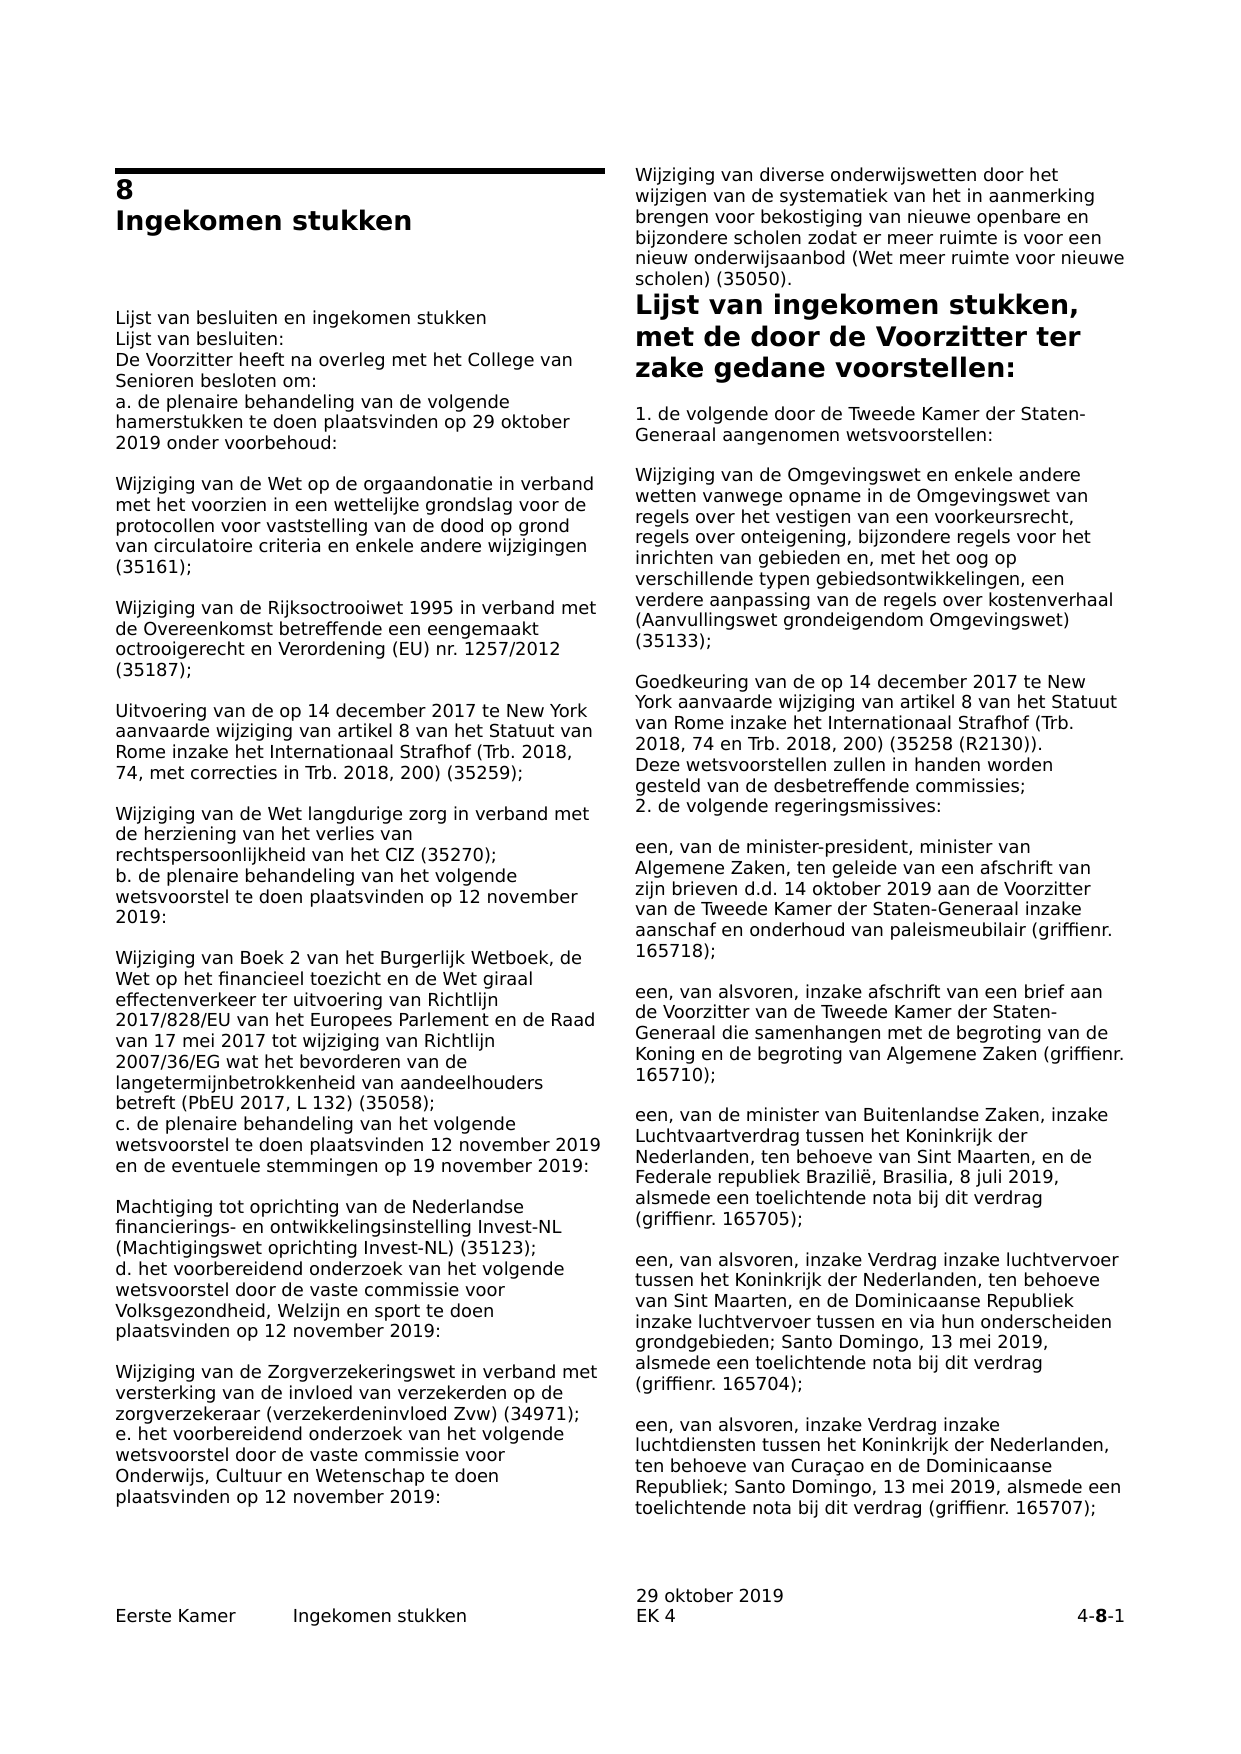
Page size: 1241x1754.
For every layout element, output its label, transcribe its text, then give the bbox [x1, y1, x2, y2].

text een, van alsvoren, inzake Verdrag inzake luchtvervoer tussen het Koninkrijk der Nederlanden, ten behoeve van Sint Maarten, en de Dominicaanse Republiek inzake luchtvervoer tussen en via hun onderscheiden grondgebieden; Santo Domingo, 13 mei 2019, alsmede een toelichtende nota bij dit verdrag (griffienr. 165704); [635, 1249, 1125, 1394]
text d. het voorbereidend onderzoek van het volgende wetsvoorstel door de vaste commissie voor Volksgezondheid, Welzijn en sport te doen plaatsvinden op 12 november 2019: [115, 1259, 605, 1342]
text een, van alsvoren, inzake afschrift van een brief aan de Voorzitter van de Tweede Kamer der Staten-Generaal die samenhangen met de begroting van de Koning en de begroting van Algemene Zaken (griffienr. 165710); [635, 981, 1125, 1085]
text Lijst van besluiten en ingekomen stukken [115, 308, 605, 329]
text een, van de minister-president, minister van Algemene Zaken, ten geleide van een afschrift van zijn brieven d.d. 14 oktober 2019 aan de Voorzitter van de Tweede Kamer der Staten-Generaal inzake aanschaf en onderhoud van paleismeubilair (griffienr. 165718); [635, 837, 1125, 961]
text e. het voorbereidend onderzoek van het volgende wetsvoorstel door de vaste commissie voor Onderwijs, Cultuur en Wetenschap te doen plaatsvinden op 12 november 2019: [115, 1424, 605, 1507]
text c. de plenaire behandeling van het volgende wetsvoorstel te doen plaatsvinden 12 november 2019 en de eventuele stemmingen op 19 november 2019: [115, 1114, 605, 1176]
text b. de plenaire behandeling van het volgende wetsvoorstel te doen plaatsvinden op 12 november 2019: [115, 866, 605, 928]
text Wijziging van de Wet op de orgaandonatie in verband met het voorzien in een wettelijke grondslag voor de protocollen voor vaststelling van de dood op grond van circulatoire criteria en enkele andere wijzigingen (35161); [115, 474, 605, 578]
text een, van de minister van Buitenlandse Zaken, inzake Luchtvaartverdrag tussen het Koninkrijk der Nederlanden, ten behoeve van Sint Maarten, en de Federale republiek Brazilië, Brasilia, 8 juli 2019, alsmede een toelichtende nota bij dit verdrag (griffienr. 165705); [635, 1105, 1125, 1229]
text Wijziging van de Rijksoctrooiwet 1995 in verband met de Overeenkomst betreffende een eengemaakt octrooigerecht en Verordening (EU) nr. 1257/2012 (35187); [115, 598, 605, 681]
text een, van alsvoren, inzake Verdrag inzake luchtdiensten tussen het Koninkrijk der Nederlanden, ten behoeve van Curaçao en de Dominicaanse Republiek; Santo Domingo, 13 mei 2019, alsmede een toelichtende nota bij dit verdrag (griffienr. 165707); [635, 1414, 1125, 1518]
text Uitvoering van de op 14 december 2017 te New York aanvaarde wijziging van artikel 8 van het Statuut van Rome inzake het Internationaal Strafhof (Trb. 2018, 74, met correcties in Trb. 2018, 200) (35259); [115, 701, 605, 783]
text Machtiging tot oprichting van de Nederlandse financierings- en ontwikkelingsinstelling Invest-NL (Machtigingswet oprichting Invest-NL) (35123); [115, 1196, 605, 1259]
text 2. de volgende regeringsmissives: [635, 796, 1125, 817]
text a. de plenaire behandeling van de volgende hamerstukken te doen plaatsvinden op 29 oktober 2019 onder voorbehoud: [115, 391, 605, 454]
text Lijst van besluiten: [115, 329, 605, 350]
title 8 Ingekomen stukken [115, 174, 605, 237]
text De Voorzitter heeft na overleg met het College van Senioren besloten om: [115, 350, 605, 391]
text Wijziging van de Wet langdurige zorg in verband met de herziening van het verlies van rechtspersoonlijkheid van het CIZ (35270); [115, 803, 605, 866]
text 1. de volgende door de Tweede Kamer der Staten-Generaal aangenomen wetsvoorstellen: [635, 403, 1125, 445]
text Goedkeuring van de op 14 december 2017 te New York aanvaarde wijziging van artikel 8 van het Statuut van Rome inzake het Internationaal Strafhof (Trb. 2018, 74 en Trb. 2018, 200) (35258 (R2130)). [635, 672, 1125, 754]
text Wijziging van de Zorgverzekeringswet in verband met versterking van de invloed van verzekerden op de zorgverzekeraar (verzekerdeninvloed Zvw) (34971); [115, 1362, 605, 1424]
text Wijziging van de Omgevingswet en enkele andere wetten vanwege opname in de Omgevingswet van regels over het vestigen van een voorkeursrecht, regels over onteigening, bijzondere regels voor het inrichten van gebieden en, met het oog op verschillende typen gebiedsontwikkelingen, een verdere aanpassing van de regels over kostenverhaal (Aanvullingswet grondeigendom Omgevingswet) (35133); [635, 465, 1125, 652]
text Wijziging van diverse onderwijswetten door het wijzigen van de systematiek van het in aanmerking brengen voor bekostiging van nieuwe openbare en bijzondere scholen zodat er meer ruimte is voor een nieuw onderwijsaanbod (Wet meer ruimte voor nieuwe scholen) (35050). [635, 165, 1125, 290]
text Wijziging van Boek 2 van het Burgerlijk Wetboek, de Wet op het financieel toezicht en de Wet giraal effectenverkeer ter uitvoering van Richtlijn 2017/828/EU van het Europees Parlement en de Raad van 17 mei 2017 tot wijziging van Richtlijn 2007/36/EG wat het bevorderen van de langetermijnbetrokkenheid van aandeelhouders betreft (PbEU 2017, L 132) (35058); [115, 948, 605, 1114]
title Lijst van ingekomen stukken, met de door de Voorzitter ter zake gedane voorstellen: [635, 290, 1125, 383]
text Deze wetsvoorstellen zullen in handen worden gesteld van de desbetreffende commissies; [635, 754, 1125, 796]
